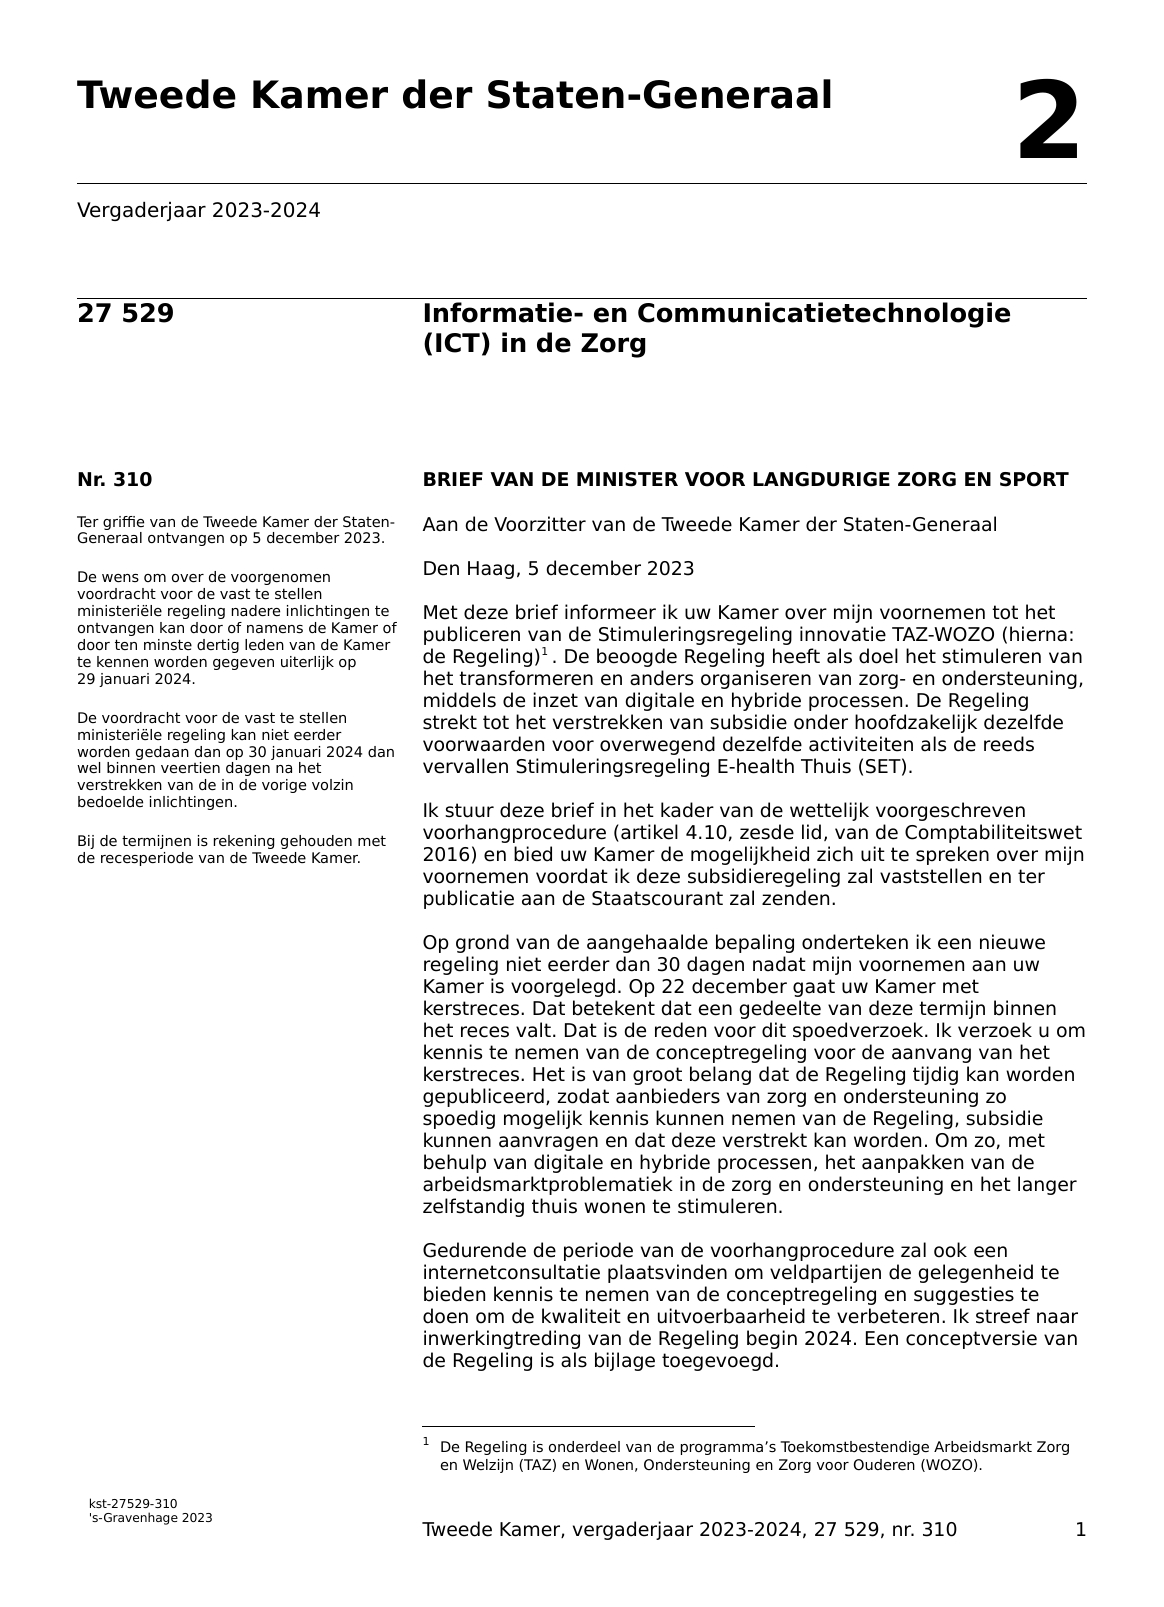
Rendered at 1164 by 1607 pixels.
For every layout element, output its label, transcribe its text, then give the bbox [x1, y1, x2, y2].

table_header 2 [886, 59, 1087, 183]
text Met deze brief informeer ik uw Kamer over mijn voornemen tot het publiceren van de Stimuleringsregeling innovatie TAZ-WOZO (hierna: de Regeling). De beoogde Regeling heeft als doel het stimuleren van het transformeren en anders organiseren van zorg- en ondersteuning, middels de inzet van digitale en hybride processen. De Regeling strekt tot het verstrekken van subsidie onder hoofdzakelijk dezelfde voorwaarden voor overwegend dezelfde activiteiten als de reeds vervallen Stimuleringsregeling E-health Thuis (SET). [422, 602, 1087, 778]
text Ik stuur deze brief in het kader van de wettelijk voorgeschreven voorhangprocedure (artikel 4.10, zesde lid, van de Comptabiliteitswet 2016) en bied uw Kamer de mogelijkheid zich uit te spreken over mijn voornemen voordat ik deze subsidieregeling zal vaststellen en ter publicatie aan de Staatscourant zal zenden. [422, 800, 1087, 910]
table_header Tweede Kamer der Staten-Generaal [77, 59, 886, 183]
text Aan de Voorzitter van de Tweede Kamer der Staten-Generaal [422, 513, 1087, 536]
subtitle 27 529 Informatie- en Communicatietechnologie (ICT) in de Zorg [77, 299, 1087, 358]
text Op grond van de aangehaalde bepaling onderteken ik een nieuwe regeling niet eerder dan 30 dagen nadat mijn voornemen aan uw Kamer is voorgelegd. Op 22 december gaat uw Kamer met kerstreces. Dat betekent dat een gedeelte van deze termijn binnen het reces valt. Dat is de reden voor dit spoedverzoek. Ik verzoek u om kennis te nemen van de conceptregeling voor de aanvang van het kerstreces. Het is van groot belang dat de Regeling tijdig kan worden gepubliceerd, zodat aanbieders van zorg en ondersteuning zo spoedig mogelijk kennis kunnen nemen van de Regeling, subsidie kunnen aanvragen en dat deze verstrekt kan worden. Om zo, met behulp van digitale en hybride processen, het aanpakken van de arbeidsmarktproblematiek in de zorg en ondersteuning en het langer zelfstandig thuis wonen te stimuleren. [422, 932, 1087, 1218]
text 's-Gravenhage 2023 [88, 1511, 323, 1525]
text [77, 688, 399, 710]
text De wens om over de voorgenomen voordracht voor de vast te stellen ministeriële regeling nadere inlichtingen te ontvangen kan door of namens de Kamer of door ten minste dertig leden van de Kamer te kennen worden gegeven uiterlijk op 29 januari 2024. [77, 569, 399, 688]
subtitle Nr. 310 BRIEF VAN DE MINISTER VOOR LANGDURIGE ZORG EN SPORT [77, 469, 1087, 491]
text De Regeling is onderdeel van de programma’s Toekomstbestendige Arbeidsmarkt Zorg en Welzijn (TAZ) en Wonen, Ondersteuning en Zorg voor Ouderen (WOZO). [422, 1435, 1087, 1474]
text [77, 811, 399, 833]
text [77, 547, 399, 569]
text Bij de termijnen is rekening gehouden met de recesperiode van de Tweede Kamer. [77, 833, 399, 867]
text Gedurende de periode van de voorhangprocedure zal ook een internetconsultatie plaatsvinden om veldpartijen de gelegenheid te bieden kennis te nemen van de conceptregeling en suggesties te doen om de kwaliteit en uitvoerbaarheid te verbeteren. Ik streef naar inwerkingtreding van de Regeling begin 2024. Een conceptversie van de Regeling is als bijlage toegevoegd. [422, 1240, 1087, 1372]
text De voordracht voor de vast te stellen ministeriële regeling kan niet eerder worden gedaan dan op 30 januari 2024 dan wel binnen veertien dagen na het verstrekken van de in de vorige volzin bedoelde inlichtingen. [77, 710, 399, 811]
text Den Haag, 5 december 2023 [422, 558, 1087, 580]
table_cell Vergaderjaar 2023-2024 [77, 184, 1087, 298]
text Ter griffie van de Tweede Kamer der Staten-Generaal ontvangen op 5 december 2023. [77, 513, 399, 547]
text kst-27529-310 [88, 1497, 323, 1511]
